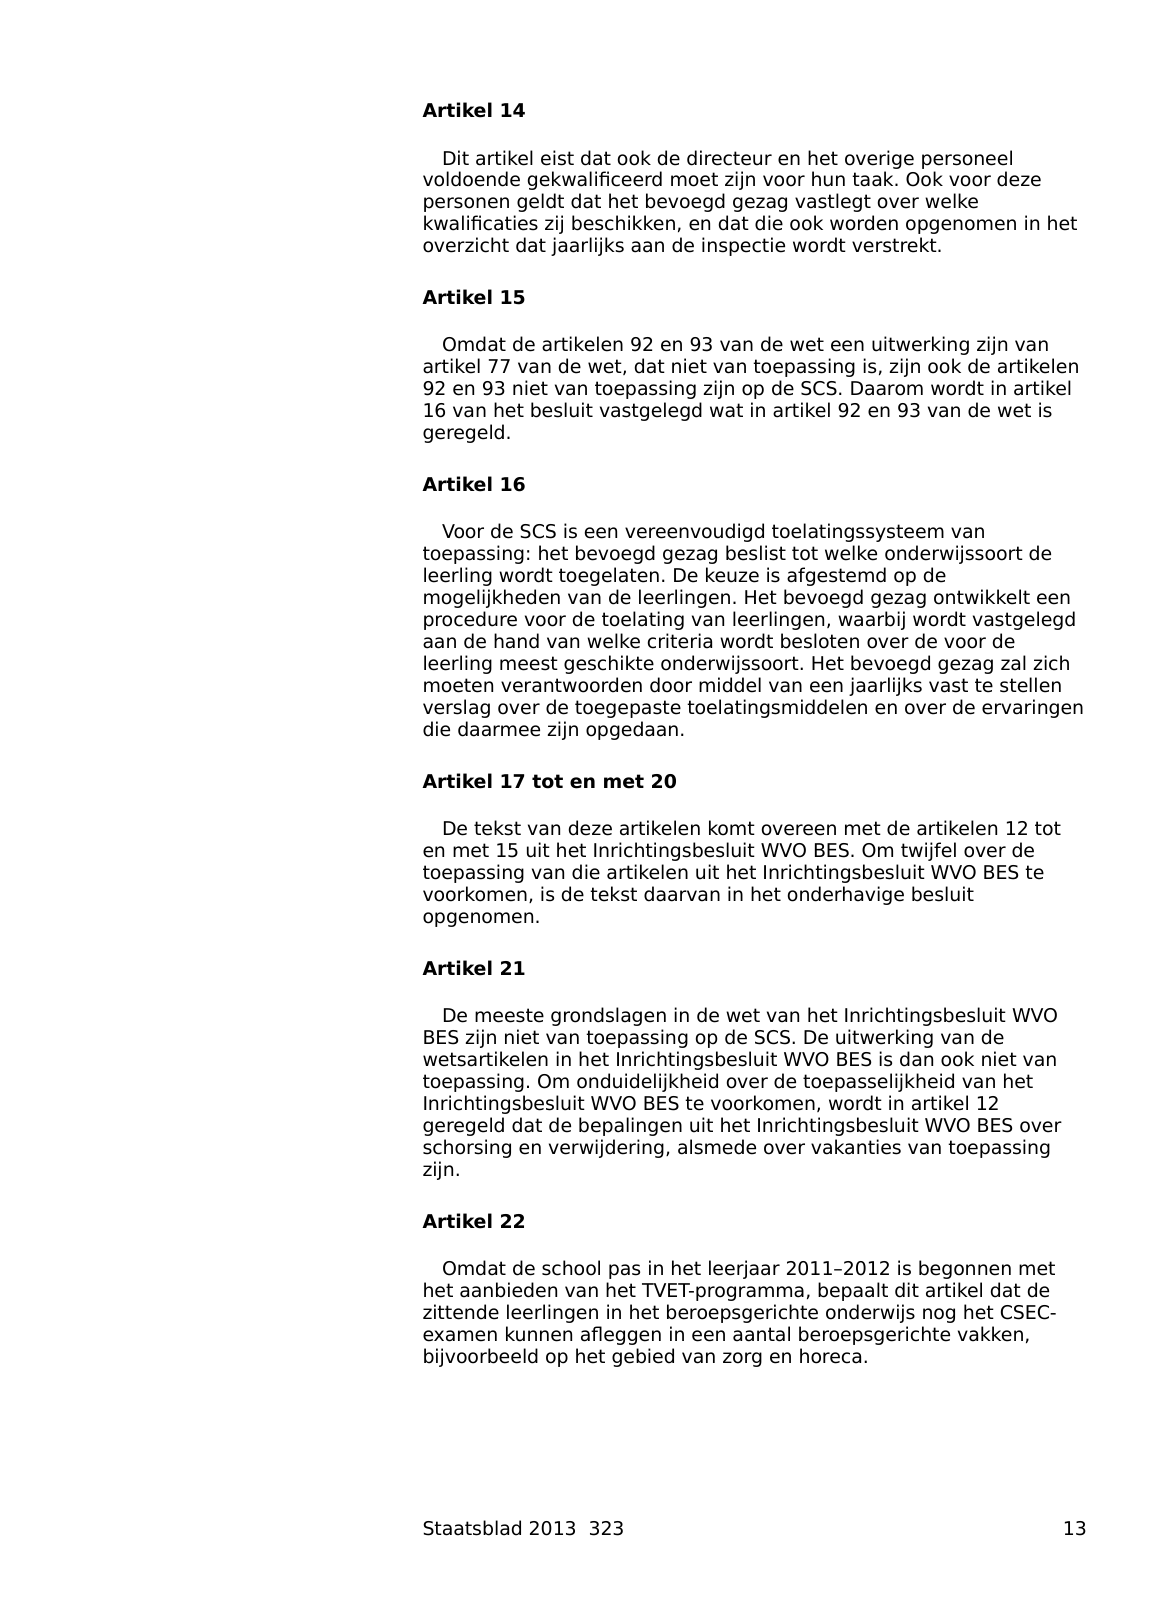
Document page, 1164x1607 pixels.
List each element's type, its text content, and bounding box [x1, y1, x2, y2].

text Omdat de artikelen 92 en 93 van de wet een uitwerking zijn van artikel 77 van de wet, dat niet van toepassing is, zijn ook de artikelen 92 en 93 niet van toepassing zijn op de SCS. Daarom wordt in artikel 16 van het besluit vastgelegd wat in artikel 92 en 93 van de wet is geregeld. [422, 334, 1087, 444]
text Voor de SCS is een vereenvoudigd toelatingssysteem van toepassing: het bevoegd gezag beslist tot welke onderwijssoort de leerling wordt toegelaten. De keuze is afgestemd op de mogelijkheden van de leerlingen. Het bevoegd gezag ontwikkelt een procedure voor de toelating van leerlingen, waarbij wordt vastgelegd aan de hand van welke criteria wordt besloten over de voor de leerling meest geschikte onderwijssoort. Het bevoegd gezag zal zich moeten verantwoorden door middel van een jaarlijks vast te stellen verslag over de toegepaste toelatingsmiddelen en over de ervaringen die daarmee zijn opgedaan. [422, 521, 1087, 741]
subtitle Artikel 16 [422, 474, 1087, 496]
text Omdat de school pas in het leerjaar 2011–2012 is begonnen met het aanbieden van het TVET-programma, bepaalt dit artikel dat de zittende leerlingen in het beroepsgerichte onderwijs nog het CSEC-examen kunnen afleggen in een aantal beroepsgerichte vakken, bijvoorbeeld op het gebied van zorg en horeca. [422, 1258, 1087, 1367]
subtitle Artikel 21 [422, 958, 1087, 980]
subtitle Artikel 17 tot en met 20 [422, 771, 1087, 793]
subtitle Artikel 15 [422, 287, 1087, 309]
text De meeste grondslagen in de wet van het Inrichtingsbesluit WVO BES zijn niet van toepassing op de SCS. De uitwerking van de wetsartikelen in het Inrichtingsbesluit WVO BES is dan ook niet van toepassing. Om onduidelijkheid over de toepasselijkheid van het Inrichtingsbesluit WVO BES te voorkomen, wordt in artikel 12 geregeld dat de bepalingen uit het Inrichtingsbesluit WVO BES over schorsing en verwijdering, alsmede over vakanties van toepassing zijn. [422, 1005, 1087, 1181]
text De tekst van deze artikelen komt overeen met de artikelen 12 tot en met 15 uit het Inrichtingsbesluit WVO BES. Om twijfel over de toepassing van die artikelen uit het Inrichtingsbesluit WVO BES te voorkomen, is de tekst daarvan in het onderhavige besluit opgenomen. [422, 818, 1087, 928]
subtitle Artikel 22 [422, 1211, 1087, 1233]
subtitle Artikel 14 [422, 100, 1087, 122]
text Dit artikel eist dat ook de directeur en het overige personeel voldoende gekwalificeerd moet zijn voor hun taak. Ook voor deze personen geldt dat het bevoegd gezag vastlegt over welke kwalificaties zij beschikken, en dat die ook worden opgenomen in het overzicht dat jaarlijks aan de inspectie wordt verstrekt. [422, 147, 1087, 257]
